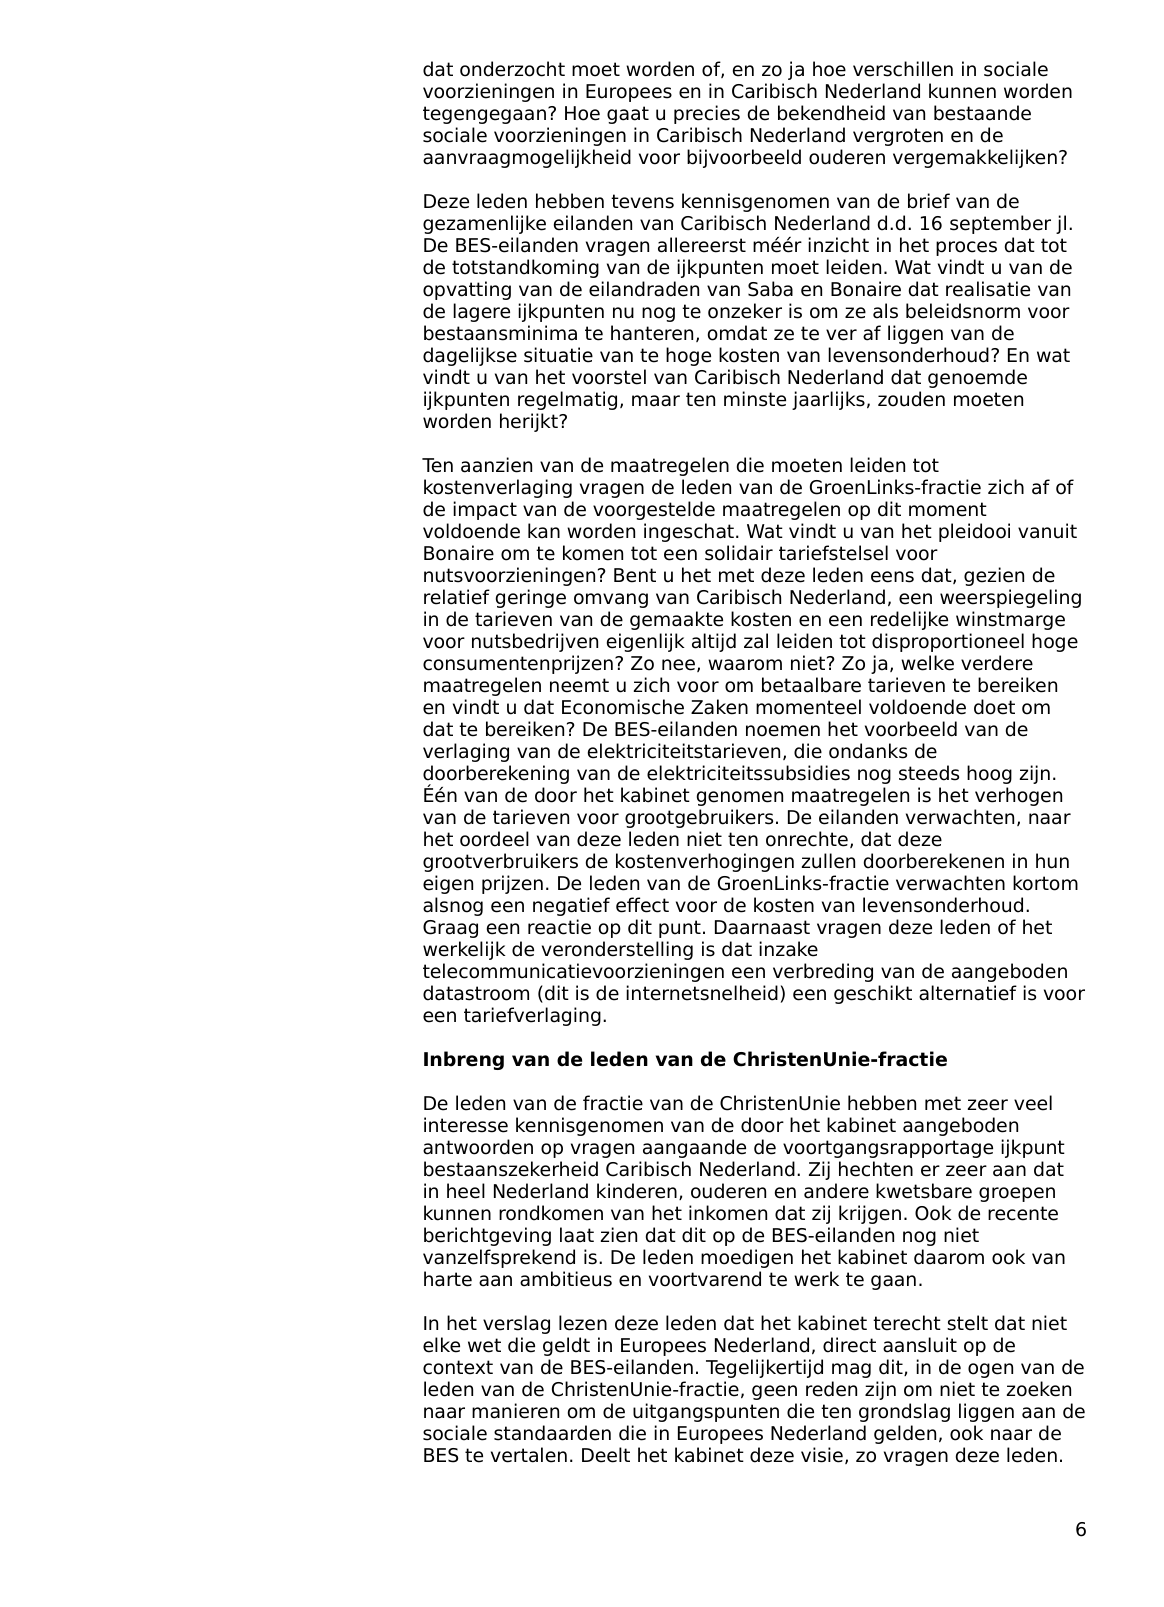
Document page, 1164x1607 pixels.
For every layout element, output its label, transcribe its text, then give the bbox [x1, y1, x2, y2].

text In het verslag lezen deze leden dat het kabinet terecht stelt dat niet elke wet die geldt in Europees Nederland, direct aansluit op de context van de BES-eilanden. Tegelijkertijd mag dit, in de ogen van de leden van de ChristenUnie-fractie, geen reden zijn om niet te zoeken naar manieren om de uitgangspunten die ten grondslag liggen aan de sociale standaarden die in Europees Nederland gelden, ook naar de BES te vertalen. Deelt het kabinet deze visie, zo vragen deze leden. [422, 1313, 1087, 1467]
text Deze leden hebben tevens kennisgenomen van de brief van de gezamenlijke eilanden van Caribisch Nederland d.d. 16 september jl. De BES-eilanden vragen allereerst méér inzicht in het proces dat tot de totstandkoming van de ijkpunten moet leiden. Wat vindt u van de opvatting van de eilandraden van Saba en Bonaire dat realisatie van de lagere ijkpunten nu nog te onzeker is om ze als beleidsnorm voor bestaansminima te hanteren, omdat ze te ver af liggen van de dagelijkse situatie van te hoge kosten van levensonderhoud? En wat vindt u van het voorstel van Caribisch Nederland dat genoemde ijkpunten regelmatig, maar ten minste jaarlijks, zouden moeten worden herijkt? [422, 191, 1087, 433]
subtitle Inbreng van de leden van de ChristenUnie-fractie [422, 1049, 1087, 1071]
text De leden van de fractie van de ChristenUnie hebben met zeer veel interesse kennisgenomen van de door het kabinet aangeboden antwoorden op vragen aangaande de voortgangsrapportage ijkpunt bestaanszekerheid Caribisch Nederland. Zij hechten er zeer aan dat in heel Nederland kinderen, ouderen en andere kwetsbare groepen kunnen rondkomen van het inkomen dat zij krijgen. Ook de recente berichtgeving laat zien dat dit op de BES-eilanden nog niet vanzelfsprekend is. De leden moedigen het kabinet daarom ook van harte aan ambitieus en voortvarend te werk te gaan. [422, 1093, 1087, 1291]
text dat onderzocht moet worden of, en zo ja hoe verschillen in sociale voorzieningen in Europees en in Caribisch Nederland kunnen worden tegengegaan? Hoe gaat u precies de bekendheid van bestaande sociale voorzieningen in Caribisch Nederland vergroten en de aanvraagmogelijkheid voor bijvoorbeeld ouderen vergemakkelijken? [422, 59, 1087, 169]
text Ten aanzien van de maatregelen die moeten leiden tot kostenverlaging vragen de leden van de GroenLinks-fractie zich af of de impact van de voorgestelde maatregelen op dit moment voldoende kan worden ingeschat. Wat vindt u van het pleidooi vanuit Bonaire om te komen tot een solidair tariefstelsel voor nutsvoorzieningen? Bent u het met deze leden eens dat, gezien de relatief geringe omvang van Caribisch Nederland, een weerspiegeling in de tarieven van de gemaakte kosten en een redelijke winstmarge voor nutsbedrijven eigenlijk altijd zal leiden tot disproportioneel hoge consumentenprijzen? Zo nee, waarom niet? Zo ja, welke verdere maatregelen neemt u zich voor om betaalbare tarieven te bereiken en vindt u dat Economische Zaken momenteel voldoende doet om dat te bereiken? De BES-eilanden noemen het voorbeeld van de verlaging van de elektriciteitstarieven, die ondanks de doorberekening van de elektriciteitssubsidies nog steeds hoog zijn. Één van de door het kabinet genomen maatregelen is het verhogen van de tarieven voor grootgebruikers. De eilanden verwachten, naar het oordeel van deze leden niet ten onrechte, dat deze grootverbruikers de kostenverhogingen zullen doorberekenen in hun eigen prijzen. De leden van de GroenLinks-fractie verwachten kortom alsnog een negatief effect voor de kosten van levensonderhoud. Graag een reactie op dit punt. Daarnaast vragen deze leden of het werkelijk de veronderstelling is dat inzake telecommunicatievoorzieningen een verbreding van de aangeboden datastroom (dit is de internetsnelheid) een geschikt alternatief is voor een tariefverlaging. [422, 455, 1087, 1027]
